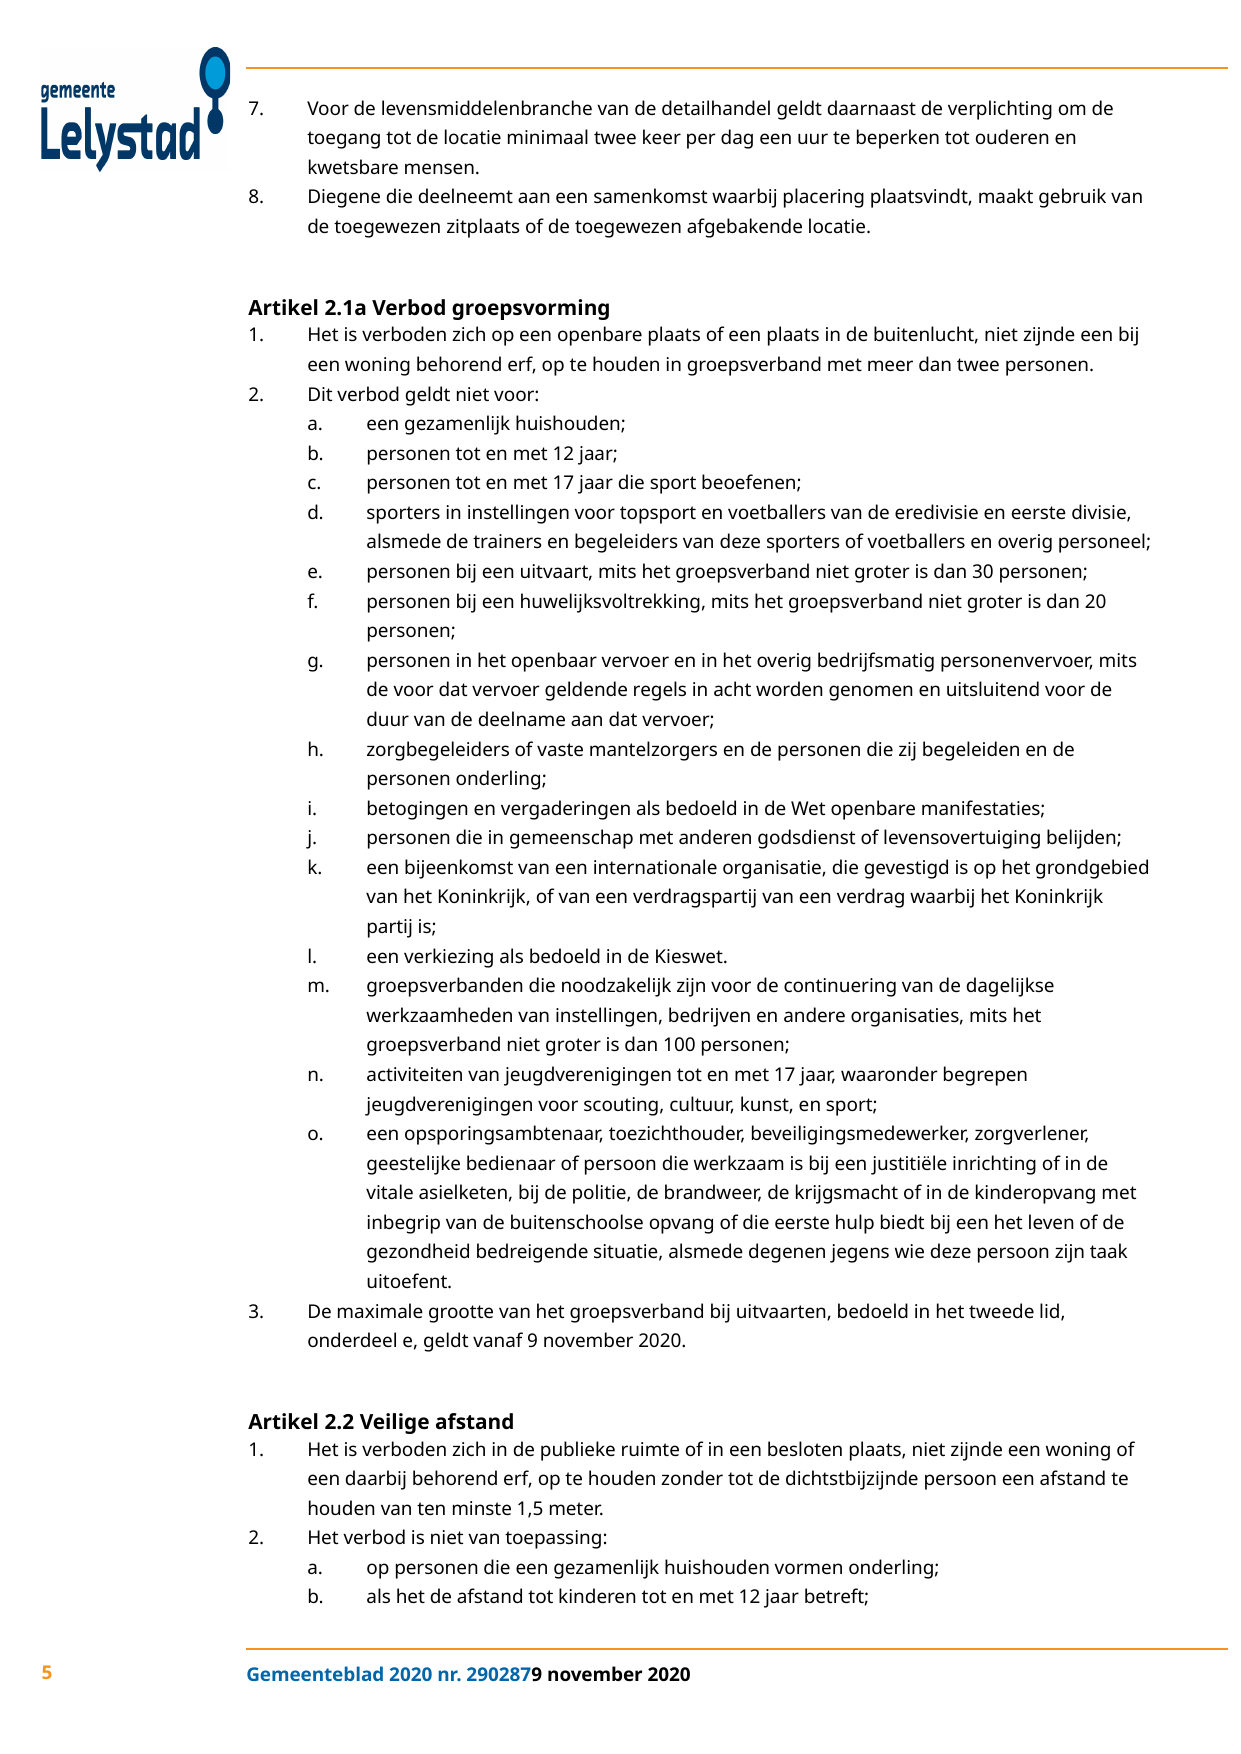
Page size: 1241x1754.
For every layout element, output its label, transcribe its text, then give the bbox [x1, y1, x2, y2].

list een bijeenkomst van een internationale organisatie, die gevestigd is op het grondgebied van het Koninkrijk, of van een verdragspartij van een verdrag waarbij het Koninkrijk partij is; [307, 854, 1152, 939]
list Voor de levensmiddelenbranche van de detailhandel geldt daarnaast de verplichting om de toegang tot de locatie minimaal twee keer per dag een uur te beperken tot ouderen en kwetsbare mensen. [248, 95, 1152, 180]
text Artikel 2.1a Verbod groepsvorming [248, 293, 1152, 322]
text Artikel 2.2 Veilige afstand [248, 1407, 1152, 1436]
list op personen die een gezamenlijk huishouden vormen onderling; [307, 1554, 1152, 1580]
list activiteiten van jeugdverenigingen tot en met 17 jaar, waaronder begrepen jeugdverenigingen voor scouting, cultuur, kunst, en sport; [307, 1061, 1152, 1116]
list personen tot en met 12 jaar; [307, 440, 1152, 466]
list betogingen en vergaderingen als bedoeld in de Wet openbare manifestaties; [307, 795, 1152, 821]
list als het de afstand tot kinderen tot en met 12 jaar betreft; [307, 1584, 1152, 1609]
list een verkiezing als bedoeld in de Kieswet. [307, 943, 1152, 968]
list personen die in gemeenschap met anderen godsdienst of levensovertuiging belijden; [307, 824, 1152, 850]
list Diegene die deelneemt aan een samenkomst waarbij placering plaatsvindt, maakt gebruik van de toegewezen zitplaats of de toegewezen afgebakende locatie. [248, 183, 1152, 239]
list De maximale grootte van het groepsverband bij uitvaarten, bedoeld in het tweede lid, onderdeel e, geldt vanaf 9 november 2020. [248, 1298, 1152, 1353]
list een opsporingsambtenaar, toezichthouder, beveiligingsmedewerker, zorgverlener, geestelijke bedienaar of persoon die werkzaam is bij een justitiële inrichting of in de vitale asielketen, bij de politie, de brandweer, de krijgsmacht of in de kinderopvang met inbegrip van de buitenschoolse opvang of die eerste hulp biedt bij een het leven of de gezondheid bedreigende situatie, alsmede degenen jegens wie deze persoon zijn taak uitoefent. [307, 1120, 1152, 1294]
list een gezamenlijk huishouden; [307, 410, 1152, 436]
list Het is verboden zich op een openbare plaats of een plaats in de buitenlucht, niet zijnde een bij een woning behorend erf, op te houden in groepsverband met meer dan twee personen. [248, 322, 1152, 377]
picture [41, 47, 231, 172]
list Dit verbod geldt niet voor: [248, 381, 1152, 406]
list personen bij een uitvaart, mits het groepsverband niet groter is dan 30 personen; [307, 558, 1152, 584]
list sporters in instellingen voor topsport en voetballers van de eredivisie en eerste divisie, alsmede de trainers en begeleiders van deze sporters of voetballers en overig personeel; [307, 499, 1152, 554]
list zorgbegeleiders of vaste mantelzorgers en de personen die zij begeleiden en de personen onderling; [307, 736, 1152, 791]
list groepsverbanden die noodzakelijk zijn voor de continuering van de dagelijkse werkzaamheden van instellingen, bedrijven en andere organisaties, mits het groepsverband niet groter is dan 100 personen; [307, 972, 1152, 1057]
list personen in het openbaar vervoer en in het overig bedrijfsmatig personenvervoer, mits de voor dat vervoer geldende regels in acht worden genomen en uitsluitend voor de duur van de deelname aan dat vervoer; [307, 647, 1152, 732]
list Het is verboden zich in de publieke ruimte of in een besloten plaats, niet zijnde een woning of een daarbij behorend erf, op te houden zonder tot de dichtstbijzijnde persoon een afstand te houden van ten minste 1,5 meter. [248, 1436, 1152, 1521]
list personen tot en met 17 jaar die sport beoefenen; [307, 469, 1152, 495]
list Het verbod is niet van toepassing: [248, 1524, 1152, 1550]
list personen bij een huwelijksvoltrekking, mits het groepsverband niet groter is dan 20 personen; [307, 588, 1152, 643]
